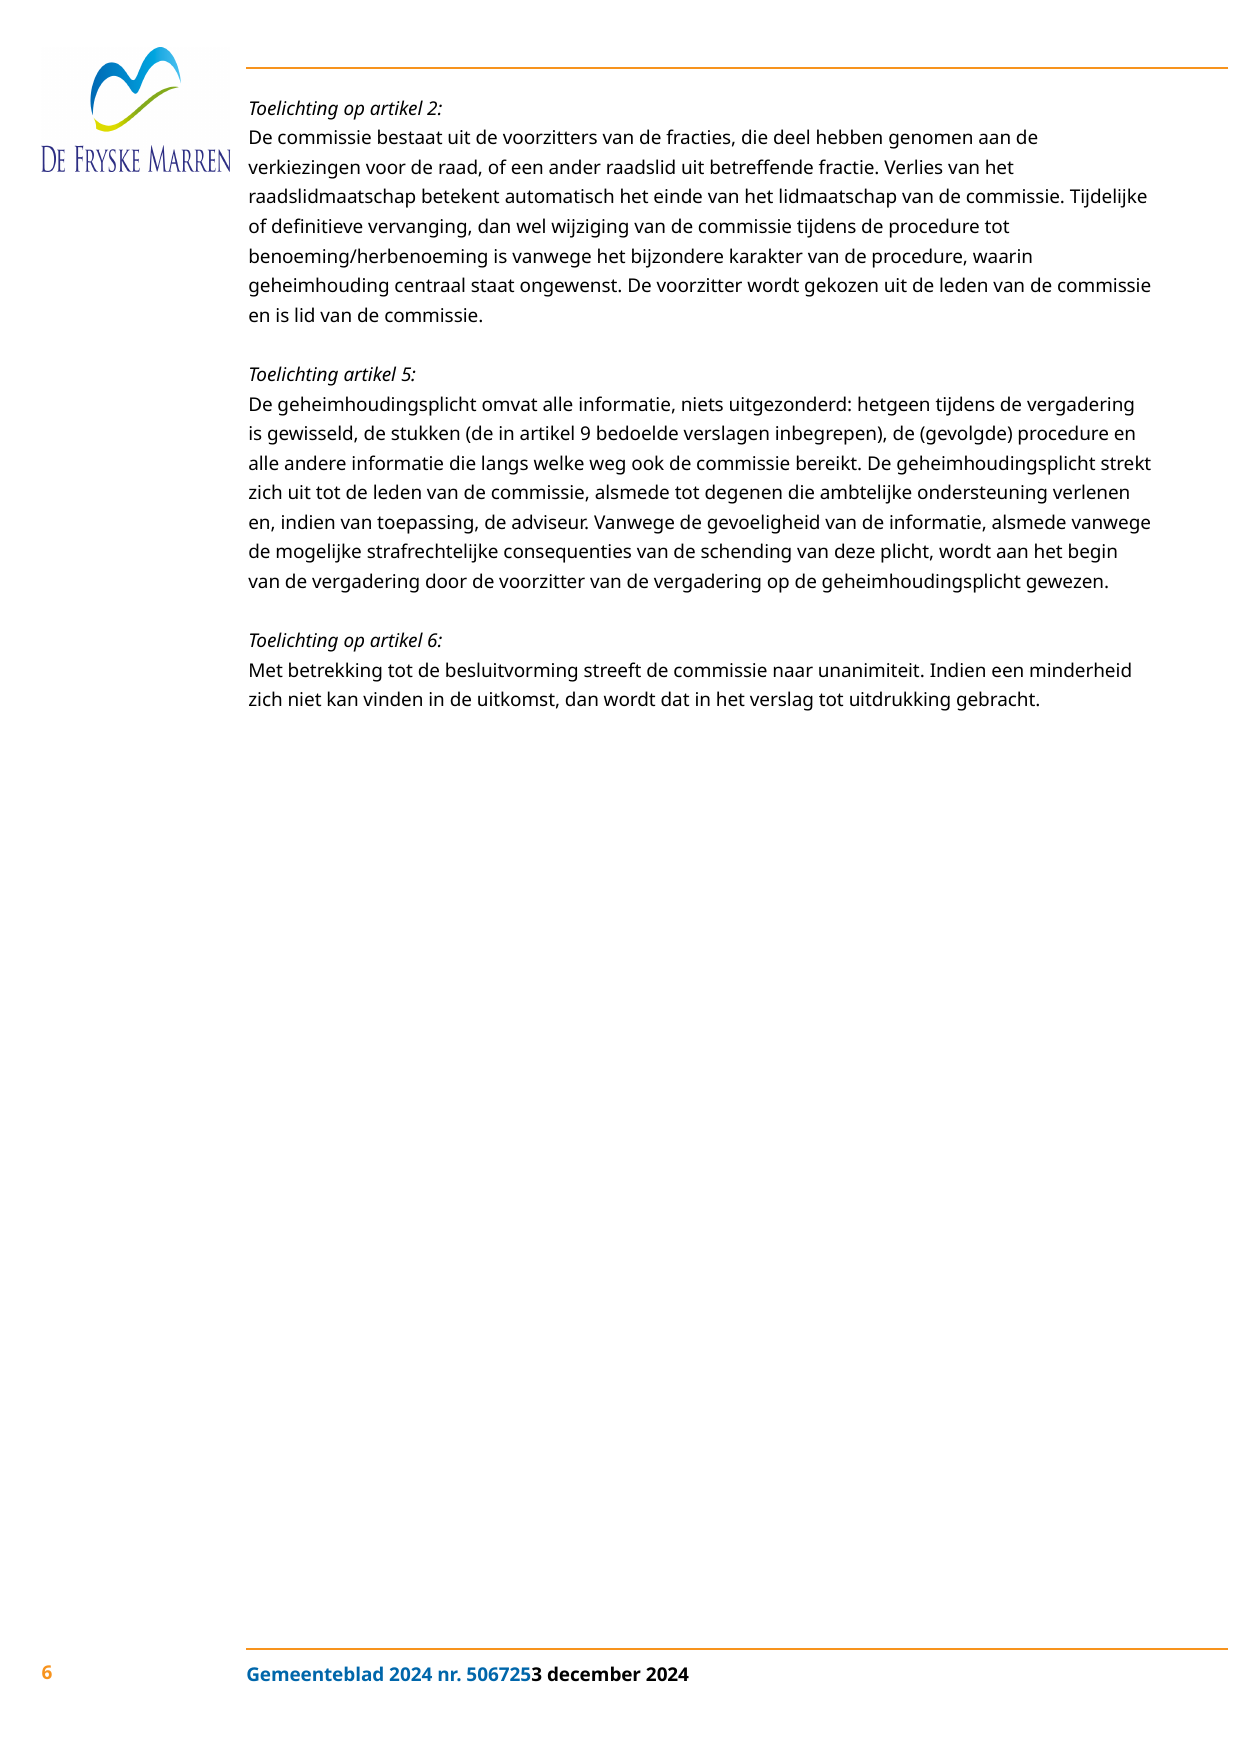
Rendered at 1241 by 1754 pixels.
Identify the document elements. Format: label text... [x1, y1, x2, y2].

text Toelichting op artikel 2: [248, 95, 1152, 121]
text Toelichting op artikel 6: [248, 627, 1152, 653]
text Toelichting artikel 5: [248, 361, 1152, 387]
text Met betrekking tot de besluitvorming streeft de commissie naar unanimiteit. Indien een minderheid zich niet kan vinden in de uitkomst, dan wordt dat in het verslag tot uitdrukking gebracht. [248, 657, 1152, 712]
text De geheimhoudingsplicht omvat alle informatie, niets uitgezonderd: hetgeen tijdens de vergadering is gewisseld, de stukken (de in artikel 9 bedoelde verslagen inbegrepen), de (gevolgde) procedure en alle andere informatie die langs welke weg ook de commissie bereikt. De geheimhoudingsplicht strekt zich uit tot de leden van de commissie, alsmede tot degenen die ambtelijke ondersteuning verlenen en, indien van toepassing, de adviseur. Vanwege de gevoeligheid van de informatie, alsmede vanwege de mogelijke strafrechtelijke consequenties van de schending van deze plicht, wordt aan het begin van de vergadering door de voorzitter van de vergadering op de geheimhoudingsplicht gewezen. [248, 391, 1152, 594]
picture [41, 47, 231, 172]
text De commissie bestaat uit de voorzitters van de fracties, die deel hebben genomen aan de verkiezingen voor de raad, of een ander raadslid uit betreffende fractie. Verlies van het raadslidmaatschap betekent automatisch het einde van het lidmaatschap van de commissie. Tijdelijke of definitieve vervanging, dan wel wijziging van de commissie tijdens de procedure tot benoeming/herbenoeming is vanwege het bijzondere karakter van de procedure, waarin geheimhouding centraal staat ongewenst. De voorzitter wordt gekozen uit de leden van de commissie en is lid van de commissie. [248, 124, 1152, 328]
